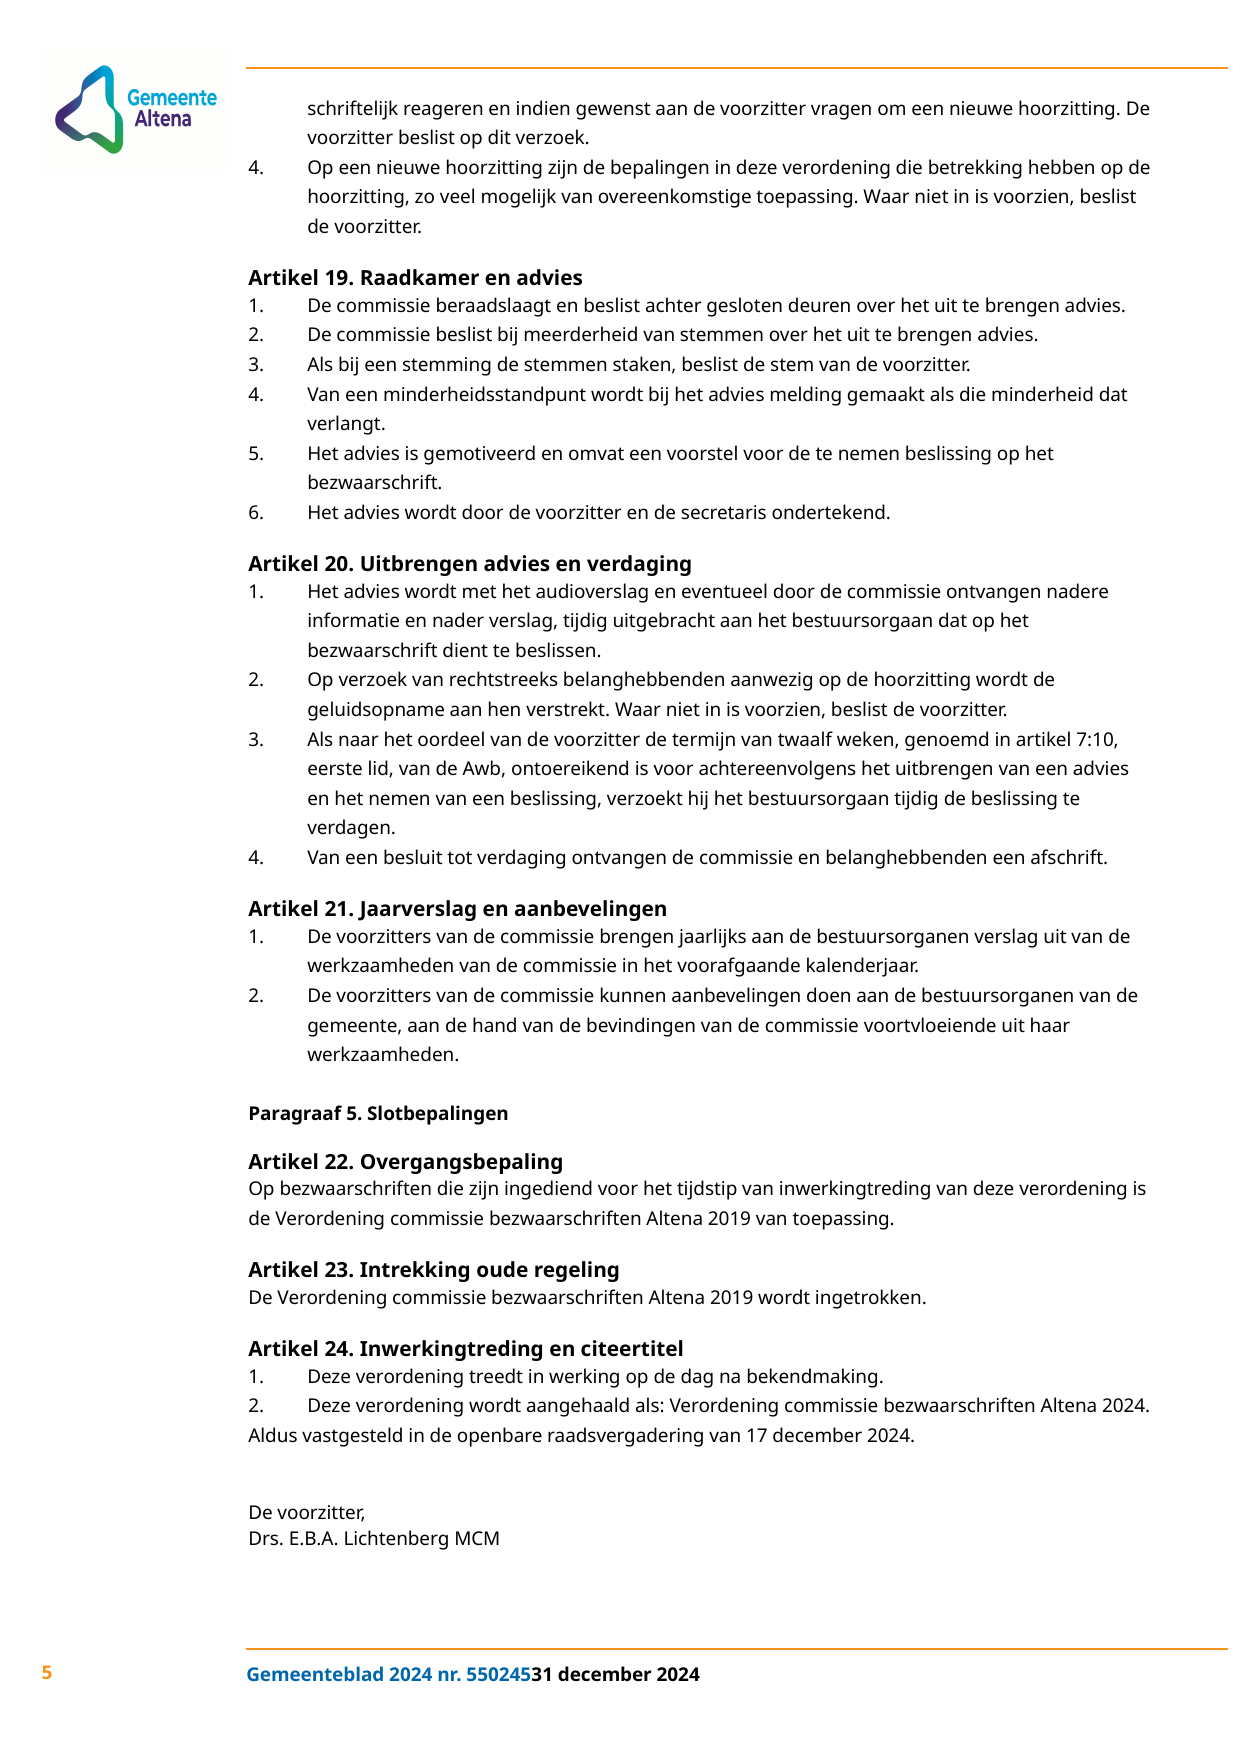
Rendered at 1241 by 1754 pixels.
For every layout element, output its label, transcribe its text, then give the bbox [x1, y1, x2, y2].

text Artikel 21. Jaarverslag en aanbevelingen [248, 894, 1152, 923]
text Artikel 24. Inwerkingtreding en citeertitel [248, 1334, 1152, 1363]
list Deze verordening treedt in werking op de dag na bekendmaking. [248, 1363, 1152, 1388]
text Aldus vastgesteld in de openbare raadsvergadering van 17 december 2024. [248, 1422, 1152, 1448]
text Drs. E.B.A. Lichtenberg MCM [248, 1525, 1152, 1551]
list De commissie beslist bij meerderheid van stemmen over het uit te brengen advies. [248, 322, 1152, 347]
list schriftelijk reageren en indien gewenst aan de voorzitter vragen om een nieuwe hoorzitting. De voorzitter beslist op dit verzoek. [248, 95, 1152, 150]
text De voorzitter, [248, 1499, 1152, 1525]
text Artikel 20. Uitbrengen advies en verdaging [248, 549, 1152, 578]
list Van een minderheidsstandpunt wordt bij het advies melding gemaakt als die minderheid dat verlangt. [248, 381, 1152, 436]
text Paragraaf 5. Slotbepalingen [248, 1101, 1152, 1126]
text Artikel 22. Overgangsbepaling [248, 1147, 1152, 1176]
list Op verzoek van rechtstreeks belanghebbenden aanwezig op de hoorzitting wordt de geluidsopname aan hen verstrekt. Waar niet in is voorzien, beslist de voorzitter. [248, 667, 1152, 722]
list Als naar het oordeel van de voorzitter de termijn van twaalf weken, genoemd in artikel 7:10, eerste lid, van de Awb, ontoereikend is voor achtereenvolgens het uitbrengen van een advies en het nemen van een beslissing, verzoekt hij het bestuursorgaan tijdig de beslissing te verdagen. [248, 726, 1152, 840]
text Op bezwaarschriften die zijn ingediend voor het tijdstip van inwerkingtreding van deze verordening is de Verordening commissie bezwaarschriften Altena 2019 van toepassing. [248, 1176, 1152, 1231]
list De commissie beraadslaagt en beslist achter gesloten deuren over het uit te brengen advies. [248, 292, 1152, 318]
list De voorzitters van de commissie brengen jaarlijks aan de bestuursorganen verslag uit van de werkzaamheden van de commissie in het voorafgaande kalenderjaar. [248, 923, 1152, 978]
list Als bij een stemming de stemmen staken, beslist de stem van de voorzitter. [248, 351, 1152, 377]
picture [41, 47, 231, 172]
text Artikel 23. Intrekking oude regeling [248, 1256, 1152, 1284]
list Deze verordening wordt aangehaald als: Verordening commissie bezwaarschriften Altena 2024. [248, 1392, 1152, 1418]
list Van een besluit tot verdaging ontvangen de commissie en belanghebbenden een afschrift. [248, 844, 1152, 870]
list Het advies wordt door de voorzitter en de secretaris ondertekend. [248, 499, 1152, 525]
list Op een nieuwe hoorzitting zijn de bepalingen in deze verordening die betrekking hebben op de hoorzitting, zo veel mogelijk van overeenkomstige toepassing. Waar niet in is voorzien, beslist de voorzitter. [248, 154, 1152, 239]
list De voorzitters van de commissie kunnen aanbevelingen doen aan de bestuursorganen van de gemeente, aan de hand van de bevindingen van de commissie voortvloeiende uit haar werkzaamheden. [248, 982, 1152, 1067]
text De Verordening commissie bezwaarschriften Altena 2019 wordt ingetrokken. [248, 1284, 1152, 1310]
text Artikel 19. Raadkamer en advies [248, 263, 1152, 292]
list Het advies is gemotiveerd en omvat een voorstel voor de te nemen beslissing op het bezwaarschrift. [248, 440, 1152, 495]
list Het advies wordt met het audioverslag en eventueel door de commissie ontvangen nadere informatie en nader verslag, tijdig uitgebracht aan het bestuursorgaan dat op het bezwaarschrift dient te beslissen. [248, 578, 1152, 663]
